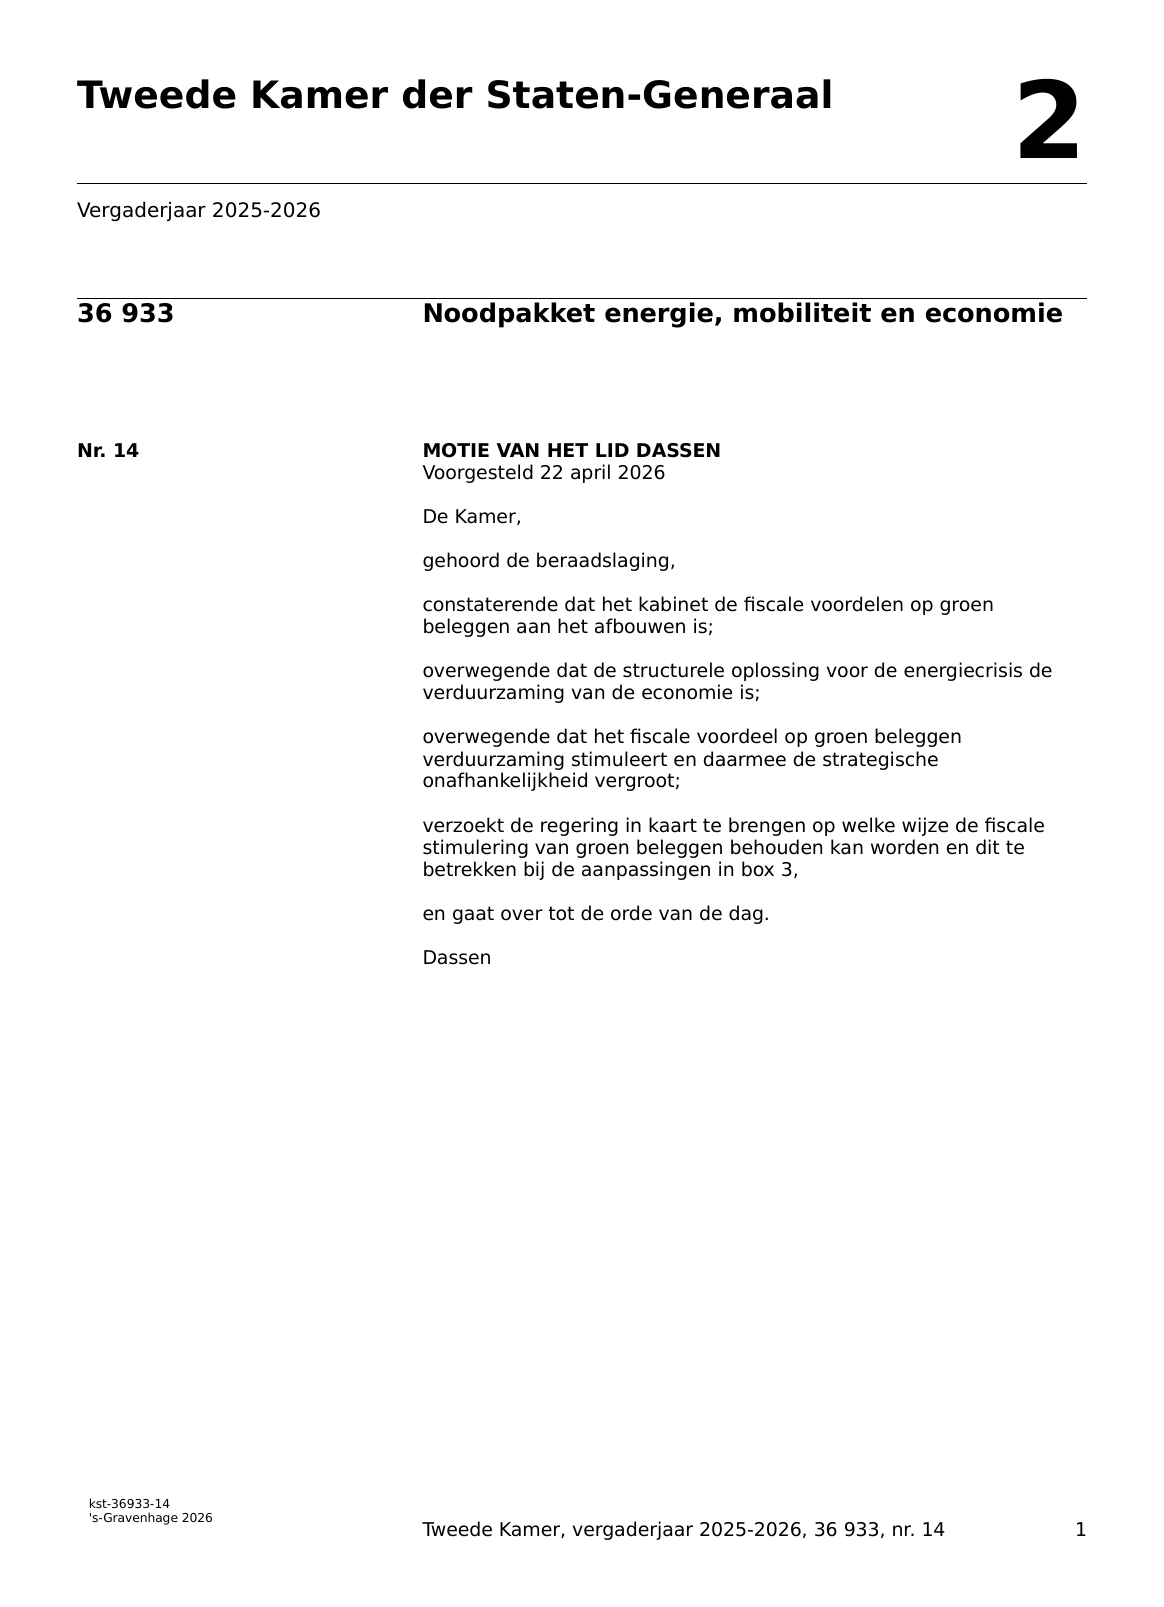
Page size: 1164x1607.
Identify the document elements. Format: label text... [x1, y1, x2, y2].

subtitle 36 933 Noodpakket energie, mobiliteit en economie [77, 299, 1087, 329]
text constaterende dat het kabinet de fiscale voordelen op groen beleggen aan het afbouwen is; [422, 594, 1087, 638]
text 's-Gravenhage 2026 [88, 1511, 323, 1525]
subtitle Nr. 14 MOTIE VAN HET LID DASSEN [77, 440, 1087, 462]
table_header 2 [886, 59, 1087, 183]
text overwegende dat de structurele oplossing voor de energiecrisis de verduurzaming van de economie is; [422, 660, 1087, 704]
table_header Tweede Kamer der Staten-Generaal [77, 59, 886, 183]
text overwegende dat het fiscale voordeel op groen beleggen verduurzaming stimuleert en daarmee de strategische onafhankelijkheid vergroot; [422, 726, 1087, 792]
text en gaat over tot de orde van de dag. [422, 903, 1087, 925]
text gehoord de beraadslaging, [422, 550, 1087, 572]
text Voorgesteld 22 april 2026 [422, 462, 1087, 484]
text kst-36933-14 [88, 1497, 323, 1511]
table_cell Vergaderjaar 2025-2026 [77, 184, 1087, 298]
text De Kamer, [422, 506, 1087, 528]
text Dassen [422, 947, 1087, 969]
text verzoekt de regering in kaart te brengen op welke wijze de fiscale stimulering van groen beleggen behouden kan worden en dit te betrekken bij de aanpassingen in box 3, [422, 814, 1087, 881]
